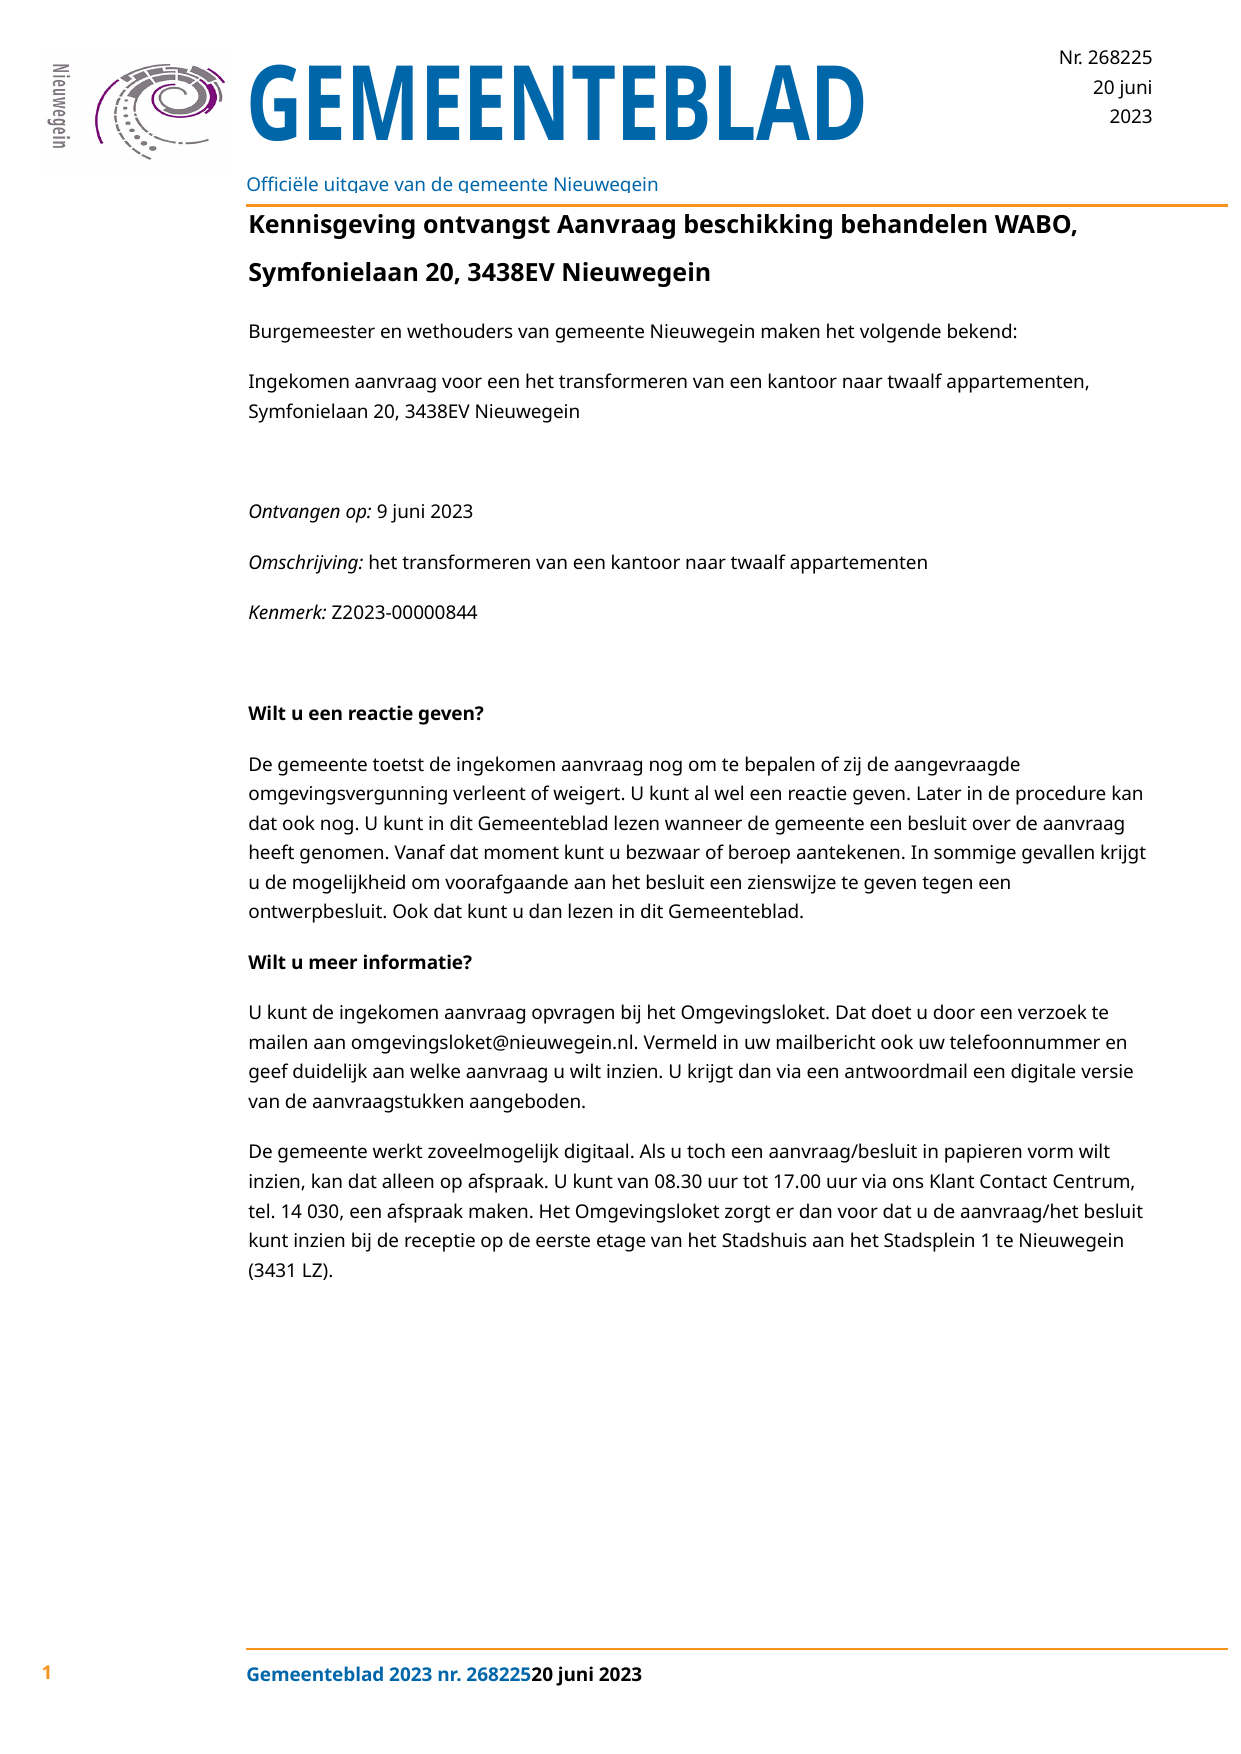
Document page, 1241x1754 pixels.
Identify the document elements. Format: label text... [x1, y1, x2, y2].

text Ontvangen op: 9 juni 2023 [248, 499, 1152, 524]
text De gemeente werkt zoveelmogelijk digitaal. Als u toch een aanvraag/besluit in papieren vorm wilt inzien, kan dat alleen op afspraak. U kunt van 08.30 uur tot 17.00 uur via ons Klant Contact Centrum, tel. 14 030, een afspraak maken. Het Omgevingsloket zorgt er dan voor dat u de aanvraag/het besluit kunt inzien bij de receptie op de eerste etage van het Stadshuis aan het Stadsplein 1 te Nieuwegein (3431 LZ). [248, 1139, 1152, 1283]
text Kennisgeving ontvangst Aanvraag beschikking behandelen WABO, Symfonielaan 20, 3438EV Nieuwegein [248, 207, 1152, 288]
text Burgemeester en wethouders van gemeente Nieuwegein maken het volgende bekend: [248, 318, 1152, 344]
text U kunt de ingekomen aanvraag opvragen bij het Omgevingsloket. Dat doet u door een verzoek te mailen aan omgevingsloket@nieuwegein.nl. Vermeld in uw mailbericht ook uw telefoonnummer en geef duidelijk aan welke aanvraag u wilt inzien. U krijgt dan via een antwoordmail een digitale versie van de aanvraagstukken aangeboden. [248, 999, 1152, 1114]
text Wilt u een reactie geven? [248, 700, 1152, 726]
text Ingekomen aanvraag voor een het transformeren van een kantoor naar twaalf appartementen, Symfonielaan 20, 3438EV Nieuwegein [248, 368, 1152, 424]
text Omschrijving: het transformeren van een kantoor naar twaalf appartementen [248, 549, 1152, 575]
picture [41, 47, 231, 172]
text Wilt u meer informatie? [248, 949, 1152, 975]
text De gemeente toetst de ingekomen aanvraag nog om te bepalen of zij de aangevraagde omgevingsvergunning verleent of weigert. U kunt al wel een reactie geven. Later in de procedure kan dat ook nog. U kunt in dit Gemeenteblad lezen wanneer de gemeente een besluit over de aanvraag heeft genomen. Vanaf dat moment kunt u bezwaar of beroep aantekenen. In sommige gevallen krijgt u de mogelijkheid om voorafgaande aan het besluit een zienswijze te geven tegen een ontwerpbesluit. Ook dat kunt u dan lezen in dit Gemeenteblad. [248, 751, 1152, 924]
text Kenmerk: Z2023-00000844 [248, 599, 1152, 625]
